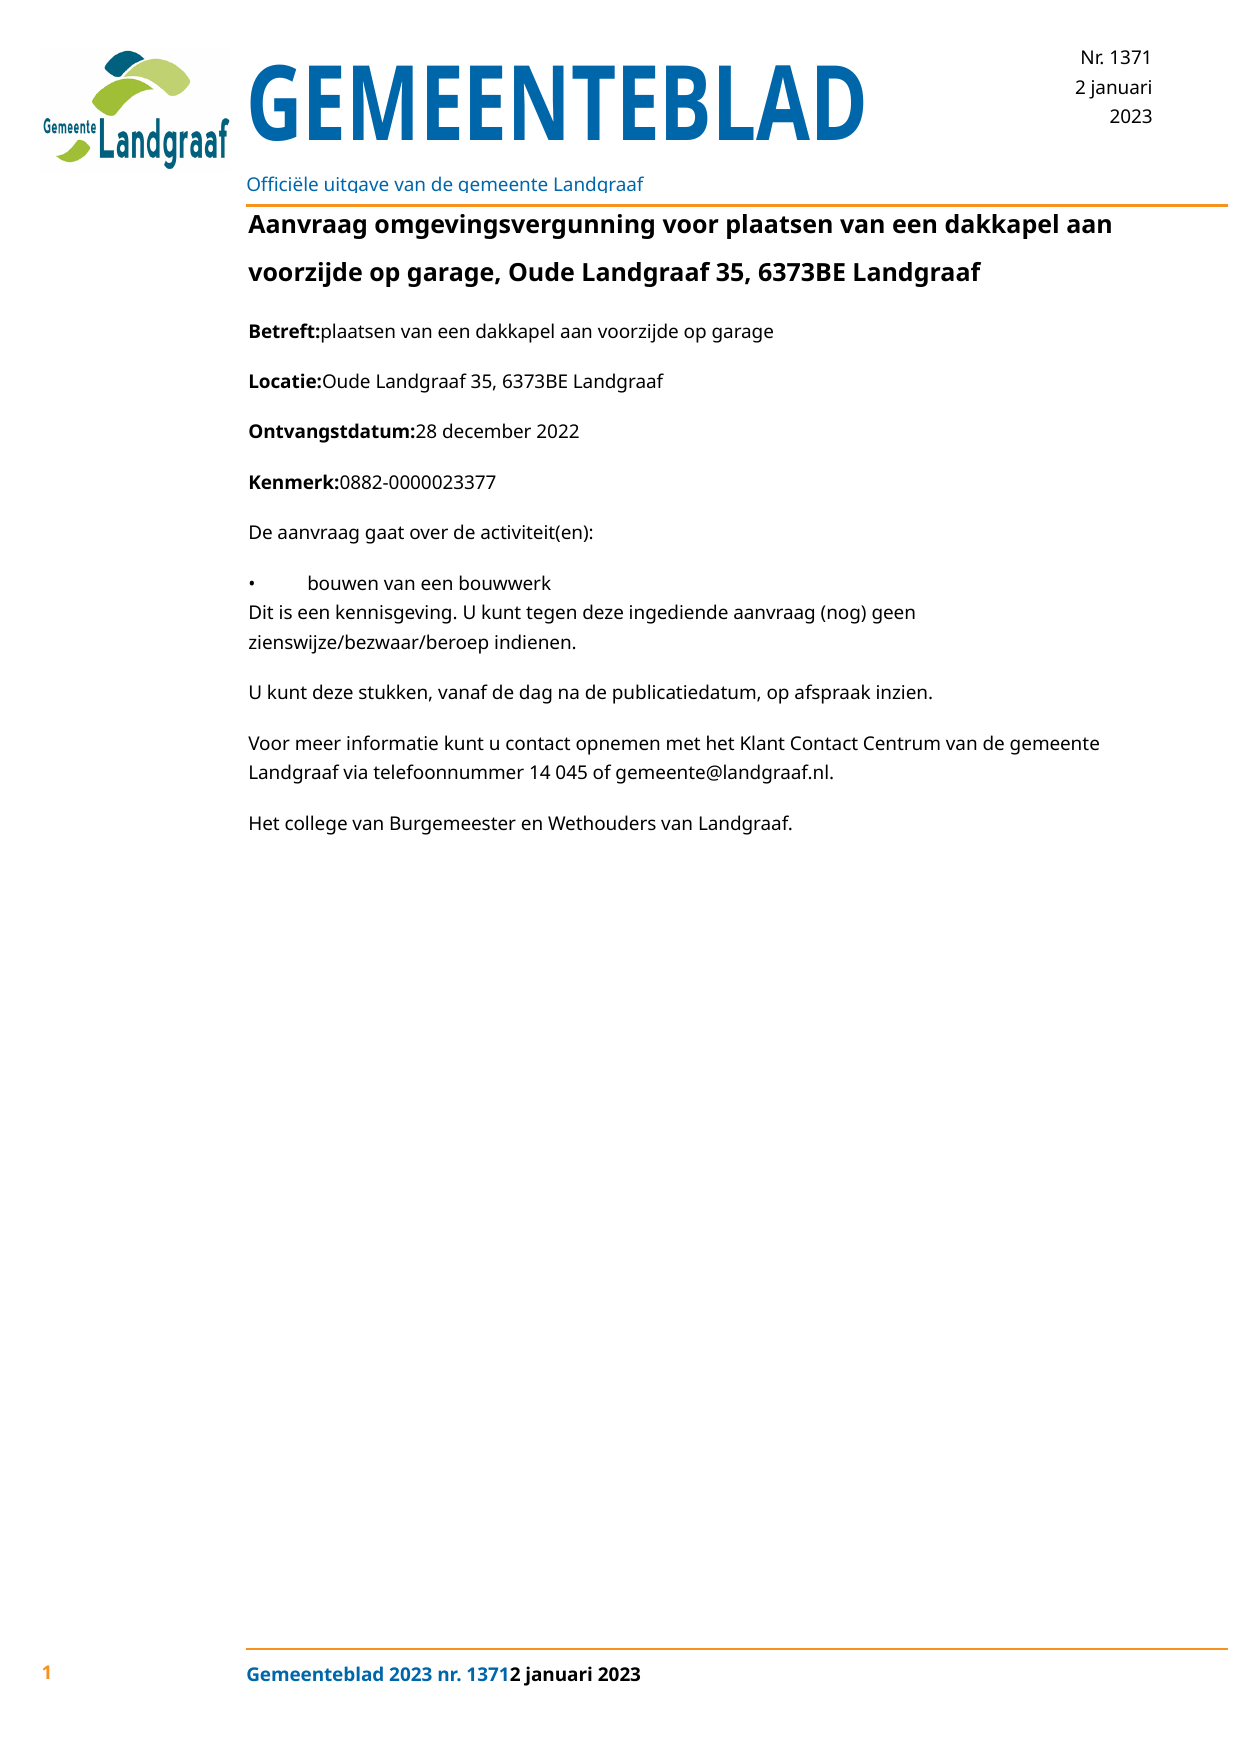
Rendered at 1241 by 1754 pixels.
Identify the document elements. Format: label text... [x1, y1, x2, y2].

text De aanvraag gaat over de activiteit(en): [248, 519, 1152, 545]
text Ontvangstdatum:28 december 2022 [248, 419, 1152, 444]
text Het college van Burgemeester en Wethouders van Landgraaf. [248, 810, 1152, 836]
picture [41, 47, 231, 172]
text Betreft:plaatsen van een dakkapel aan voorzijde op garage [248, 318, 1152, 344]
text Kenmerk:0882-0000023377 [248, 469, 1152, 495]
list bouwen van een bouwwerk [248, 570, 1152, 596]
text Aanvraag omgevingsvergunning voor plaatsen van een dakkapel aan voorzijde op garage, Oude Landgraaf 35, 6373BE Landgraaf [248, 207, 1152, 288]
text Voor meer informatie kunt u contact opnemen met het Klant Contact Centrum van de gemeente Landgraaf via telefoonnummer 14 045 of gemeente@landgraaf.nl. [248, 730, 1152, 785]
text Dit is een kennisgeving. U kunt tegen deze ingediende aanvraag (nog) geen zienswijze/bezwaar/beroep indienen. [248, 599, 1152, 655]
text U kunt deze stukken, vanaf de dag na de publicatiedatum, op afspraak inzien. [248, 679, 1152, 705]
text Locatie:Oude Landgraaf 35, 6373BE Landgraaf [248, 368, 1152, 394]
